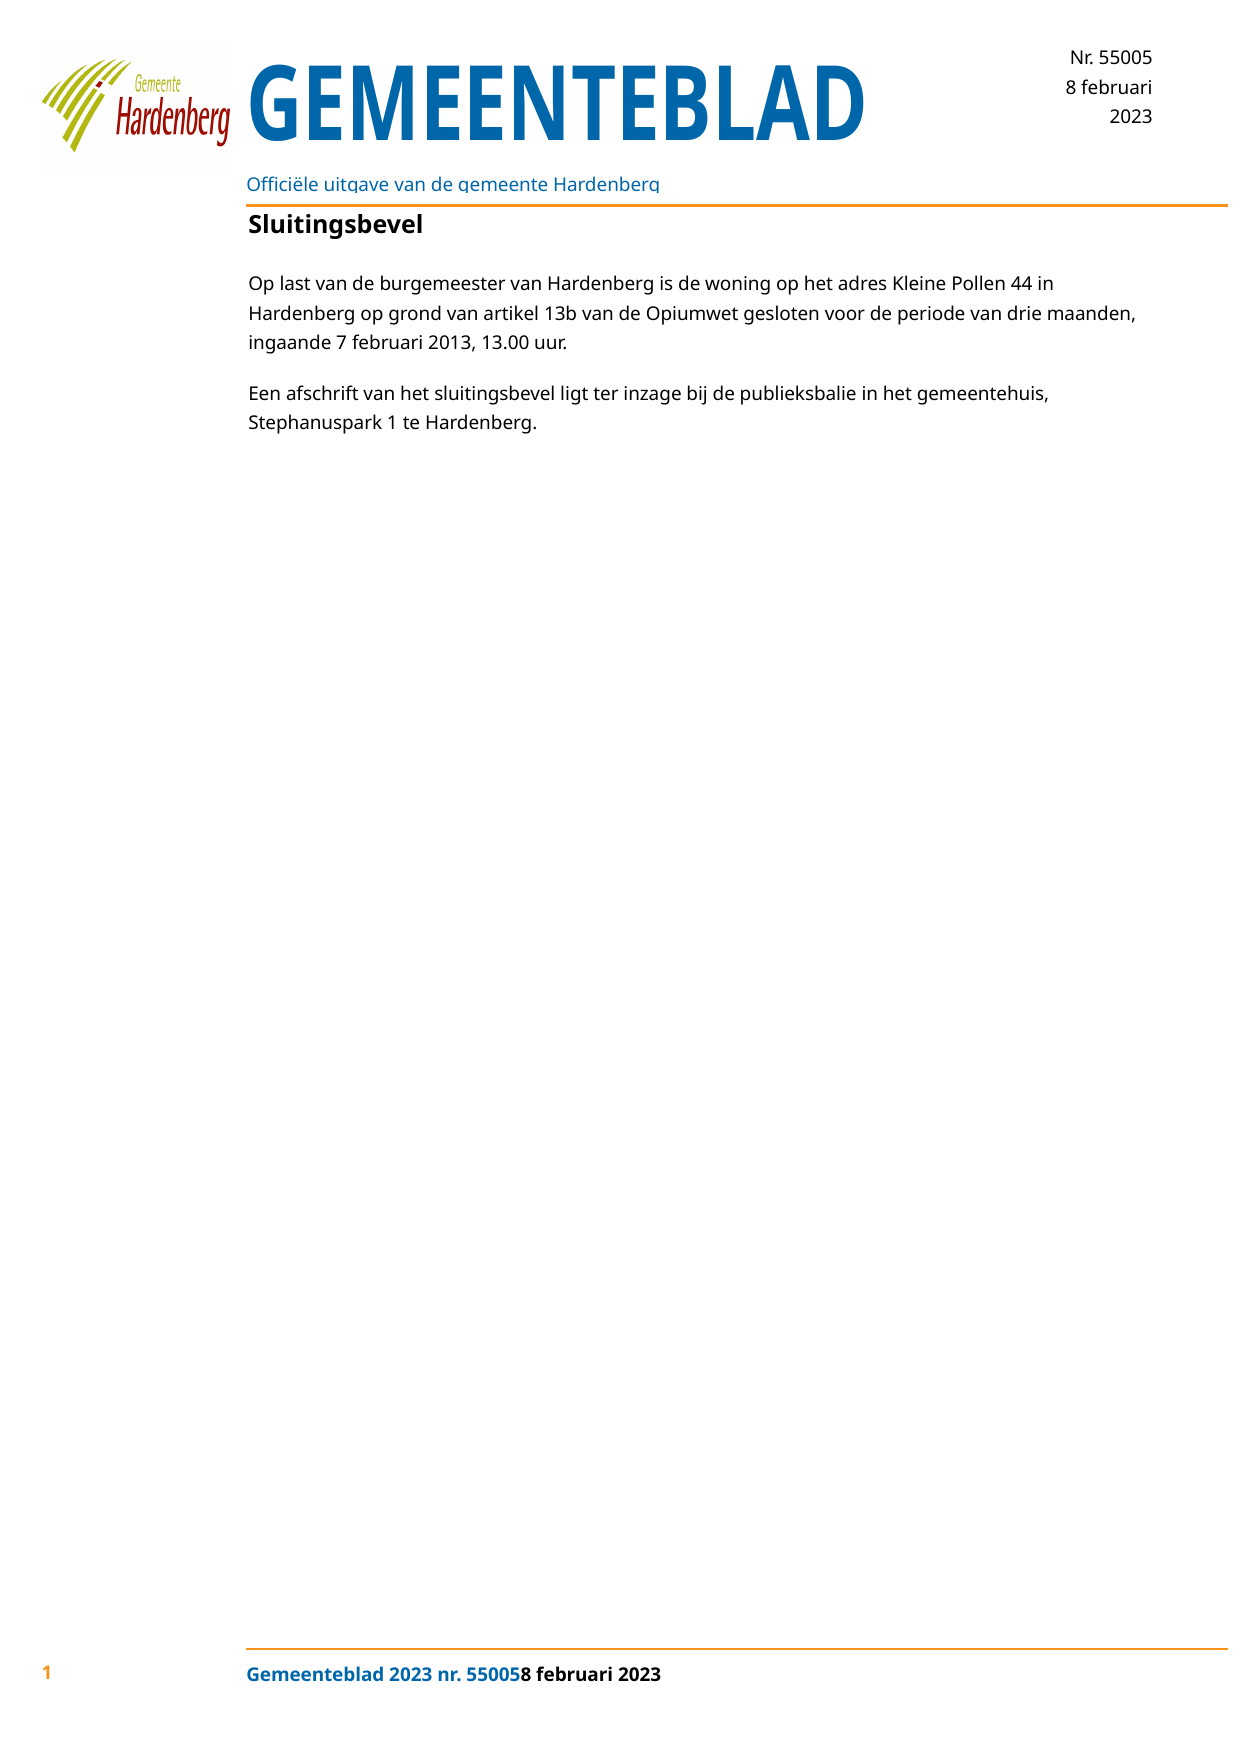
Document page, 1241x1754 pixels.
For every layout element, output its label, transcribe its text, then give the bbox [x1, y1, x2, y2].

text Op last van de burgemeester van Hardenberg is de woning op het adres Kleine Pollen 44 in Hardenberg op grond van artikel 13b van de Opiumwet gesloten voor de periode van drie maanden, ingaande 7 februari 2013, 13.00 uur. [248, 270, 1152, 355]
text Sluitingsbevel [248, 207, 1152, 241]
text Een afschrift van het sluitingsbevel ligt ter inzage bij de publieksbalie in het gemeentehuis, Stephanuspark 1 te Hardenberg. [248, 380, 1152, 435]
picture [41, 47, 231, 172]
